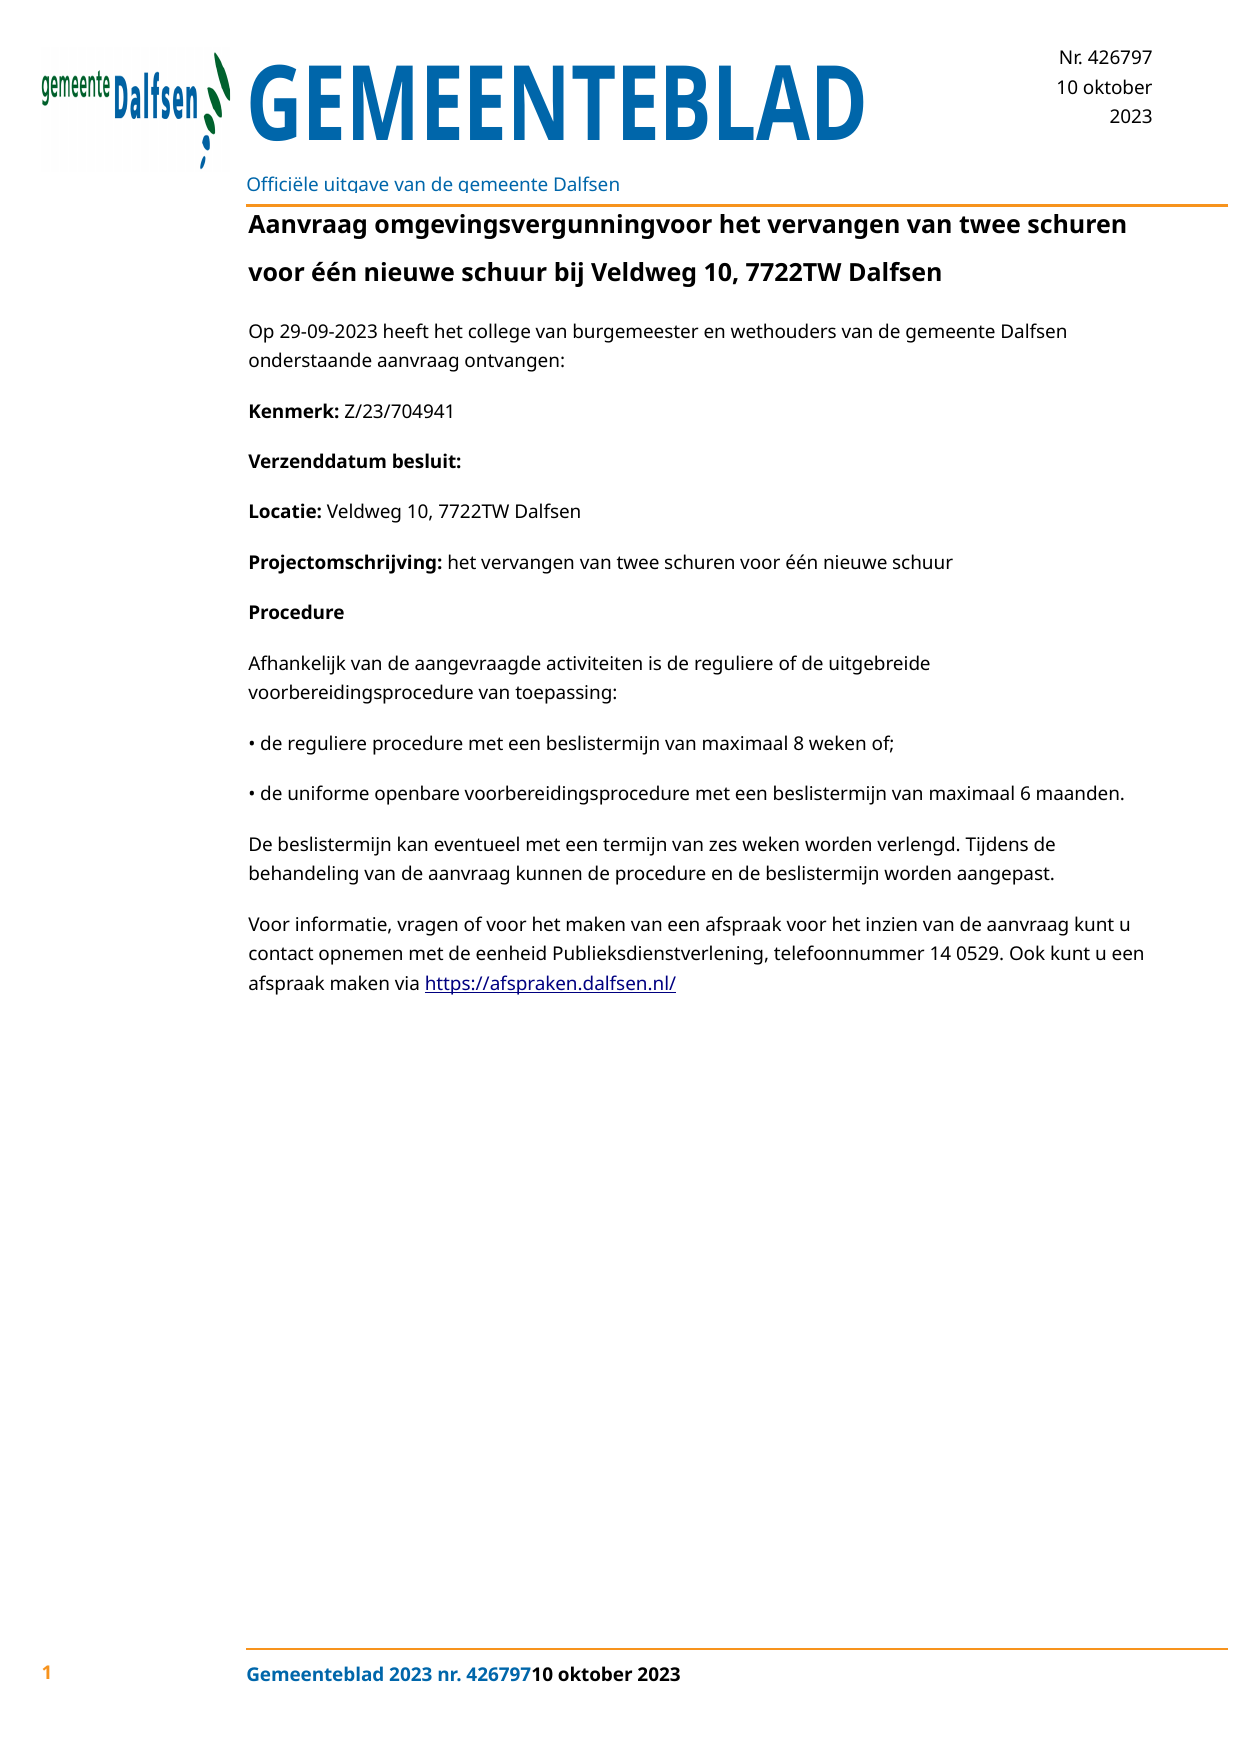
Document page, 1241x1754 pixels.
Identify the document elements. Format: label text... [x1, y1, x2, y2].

text • de reguliere procedure met een beslistermijn van maximaal 8 weken of; [248, 730, 1152, 756]
text De beslistermijn kan eventueel met een termijn van zes weken worden verlengd. Tijdens de behandeling van de aanvraag kunnen de procedure en de beslistermijn worden aangepast. [248, 831, 1152, 886]
text • de uniforme openbare voorbereidingsprocedure met een beslistermijn van maximaal 6 maanden. [248, 780, 1152, 806]
text Aanvraag omgevingsvergunningvoor het vervangen van twee schuren voor één nieuwe schuur bij Veldweg 10, 7722TW Dalfsen [248, 207, 1152, 288]
text Projectomschrijving: het vervangen van twee schuren voor één nieuwe schuur [248, 549, 1152, 575]
text Locatie: Veldweg 10, 7722TW Dalfsen [248, 499, 1152, 524]
text Procedure [248, 599, 1152, 625]
picture [41, 47, 231, 172]
text Op 29-09-2023 heeft het college van burgemeester en wethouders van de gemeente Dalfsen onderstaande aanvraag ontvangen: [248, 318, 1152, 373]
text Voor informatie, vragen of voor het maken van een afspraak voor het inzien van de aanvraag kunt u contact opnemen met de eenheid Publieksdienstverlening, telefoonnummer 14 0529. Ook kunt u een afspraak maken via https://afspraken.dalfsen.nl/ [248, 911, 1152, 996]
text Kenmerk: Z/23/704941 [248, 398, 1152, 424]
text Verzenddatum besluit: [248, 448, 1152, 474]
text Afhankelijk van de aangevraagde activiteiten is de reguliere of de uitgebreide voorbereidingsprocedure van toepassing: [248, 650, 1152, 705]
